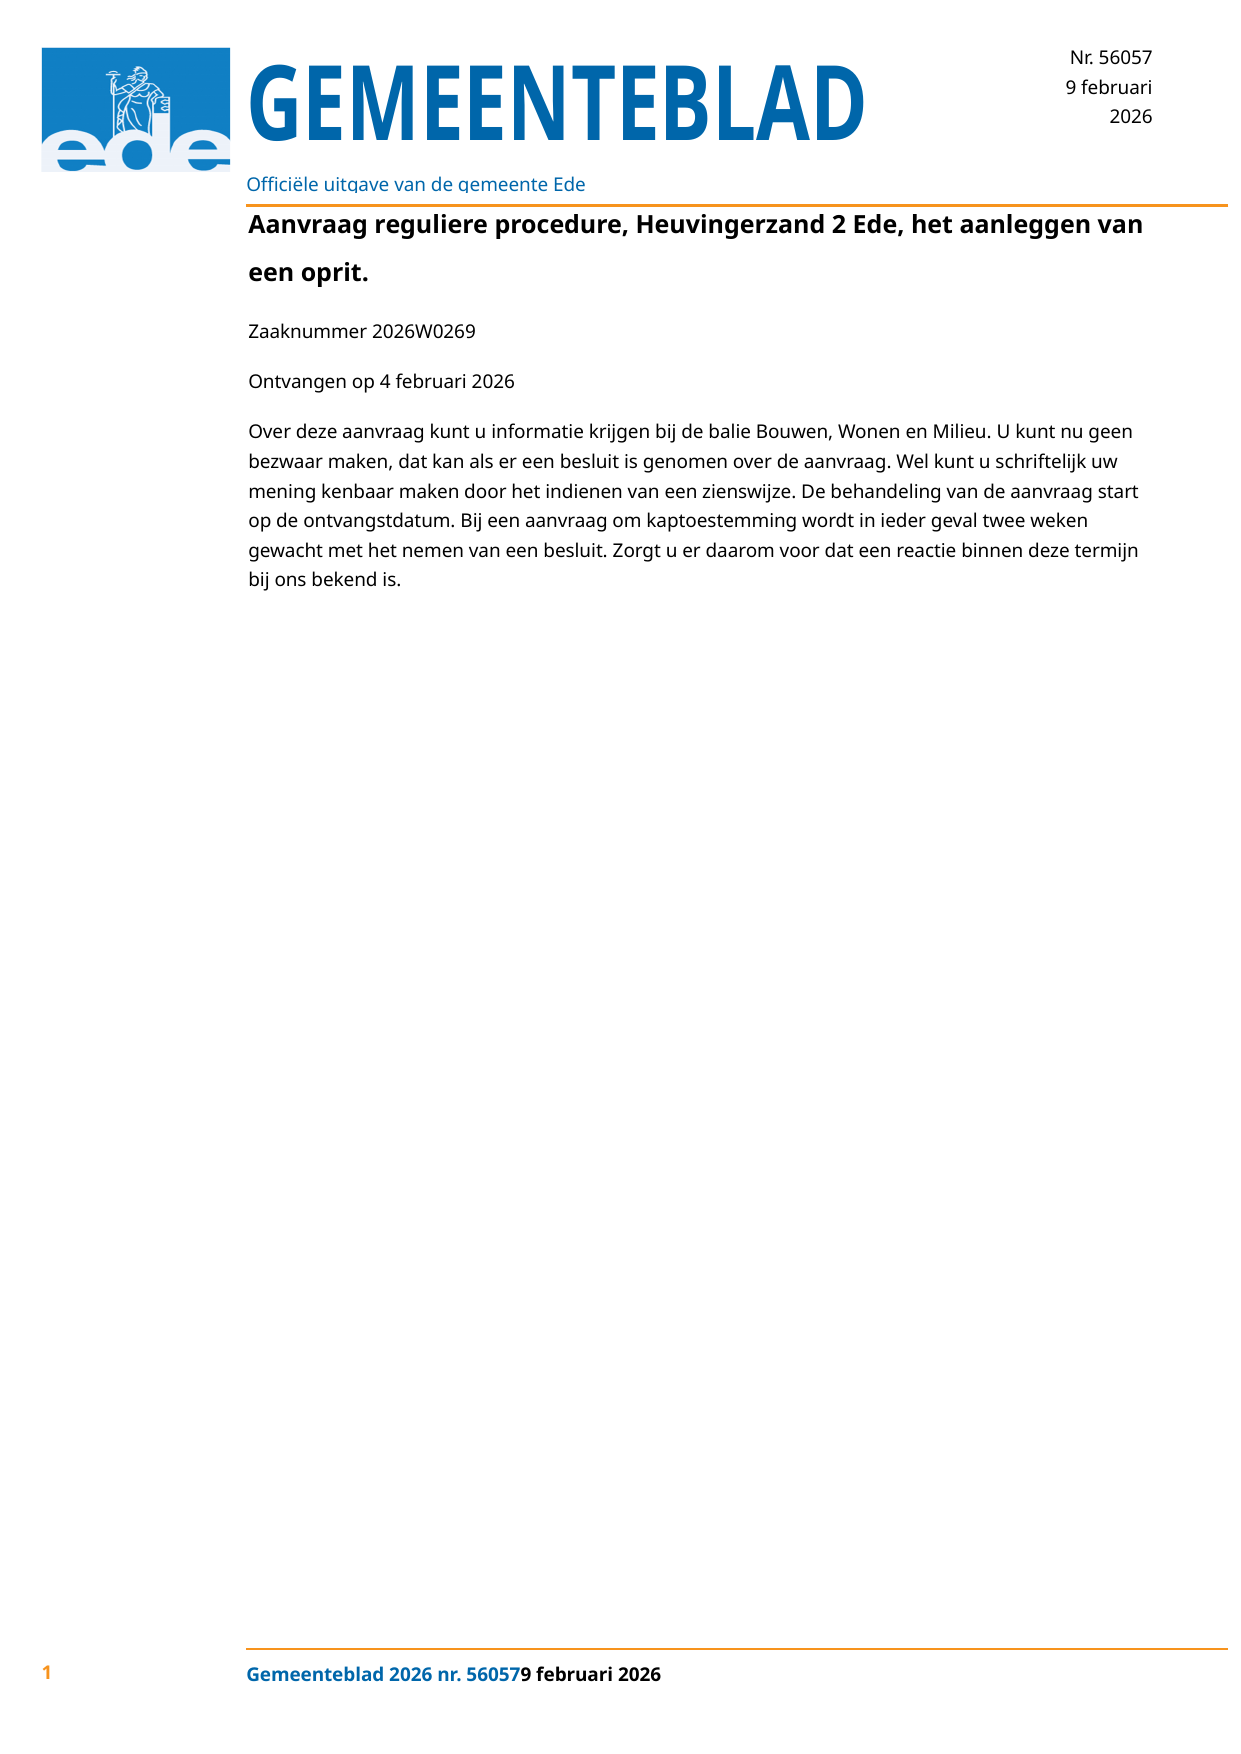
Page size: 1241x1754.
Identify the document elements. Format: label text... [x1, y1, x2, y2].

text Over deze aanvraag kunt u informatie krijgen bij de balie Bouwen, Wonen en Milieu. U kunt nu geen bezwaar maken, dat kan als er een besluit is genomen over de aanvraag. Wel kunt u schriftelijk uw mening kenbaar maken door het indienen van een zienswijze. De behandeling van de aanvraag start op de ontvangstdatum. Bij een aanvraag om kaptoestemming wordt in ieder geval twee weken gewacht met het nemen van een besluit. Zorgt u er daarom voor dat een reactie binnen deze termijn bij ons bekend is. [248, 419, 1152, 592]
text Aanvraag reguliere procedure, Heuvingerzand 2 Ede, het aanleggen van een oprit. [248, 207, 1152, 288]
text Zaaknummer 2026W0269 [248, 318, 1152, 344]
text Ontvangen op 4 februari 2026 [248, 368, 1152, 394]
picture [41, 47, 231, 172]
